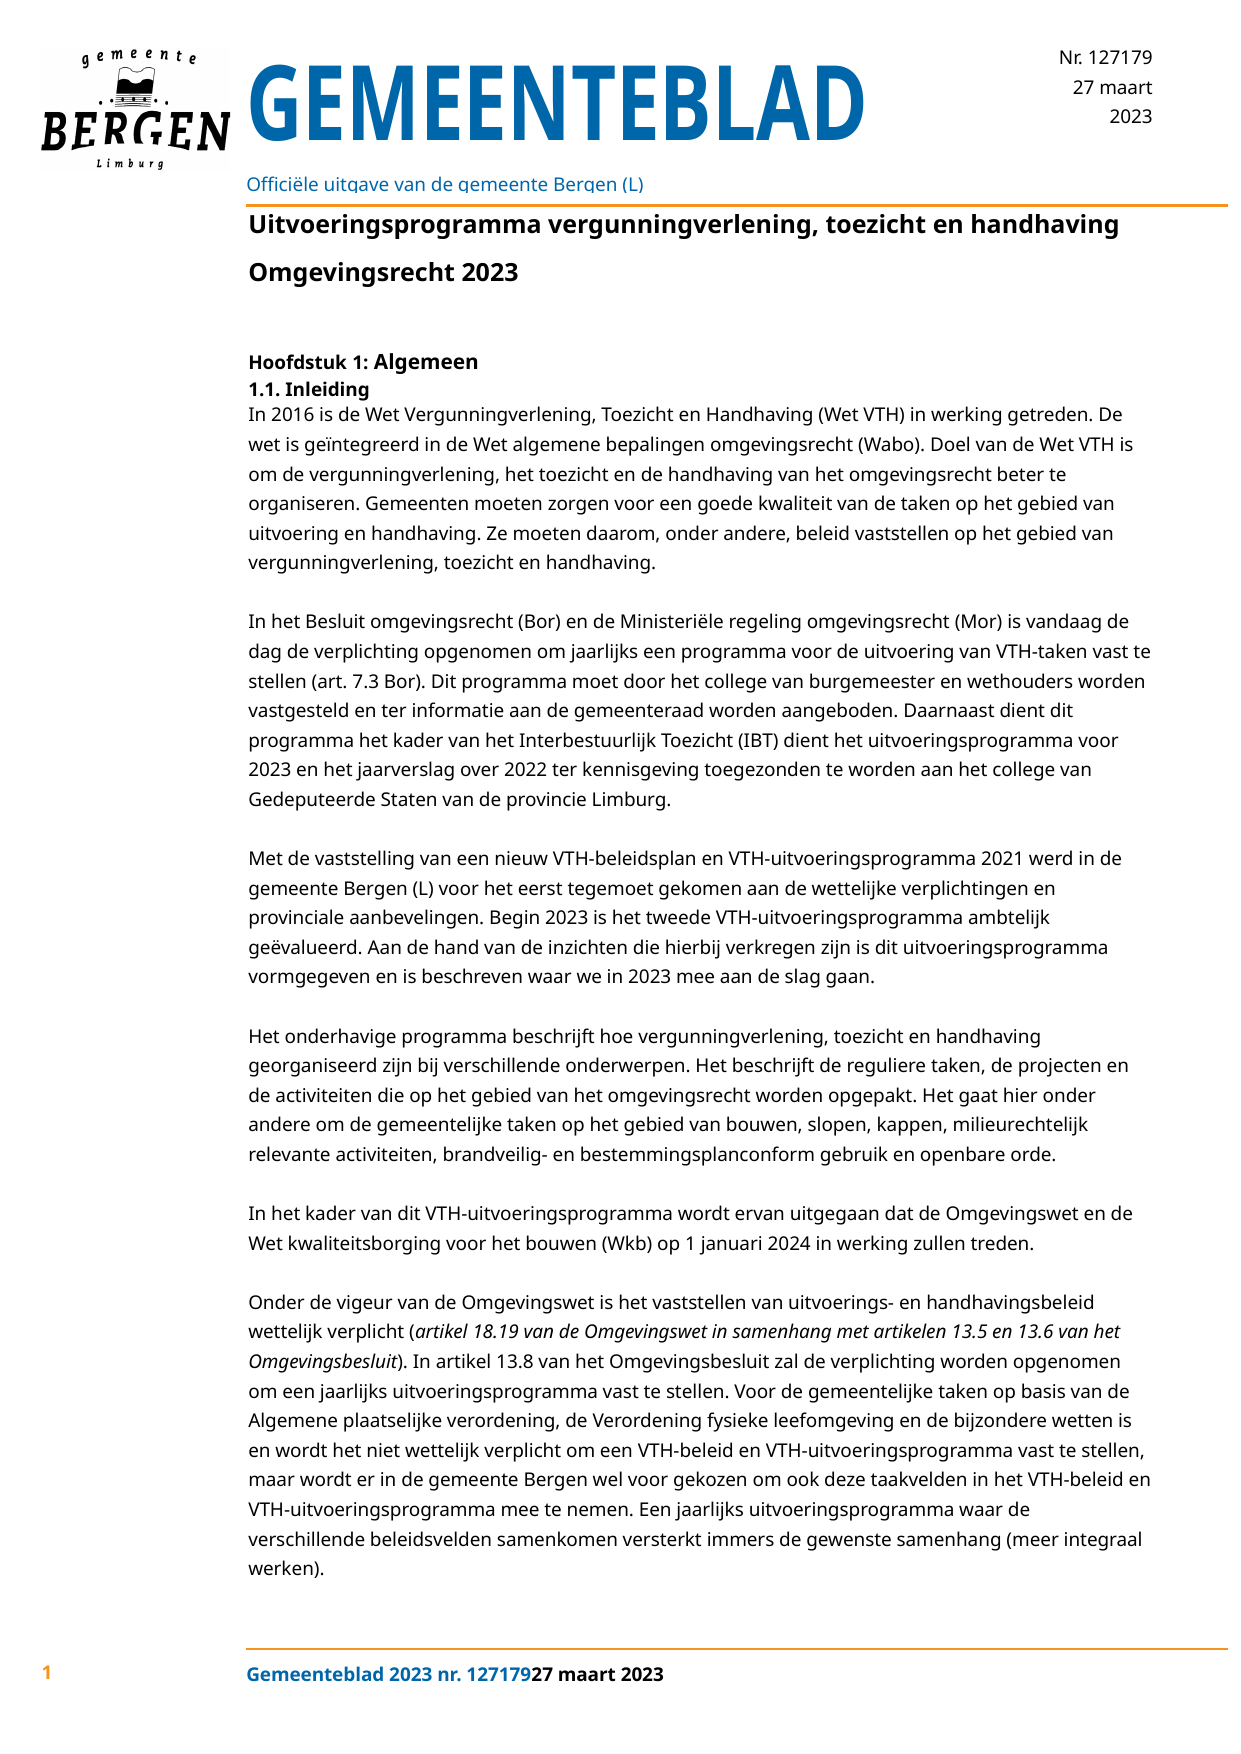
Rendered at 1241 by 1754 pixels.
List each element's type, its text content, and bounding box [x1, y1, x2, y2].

text In het Besluit omgevingsrecht (Bor) en de Ministeriële regeling omgevingsrecht (Mor) is vandaag de dag de verplichting opgenomen om jaarlijks een programma voor de uitvoering van VTH-taken vast te stellen (art. 7.3 Bor). Dit programma moet door het college van burgemeester en wethouders worden vastgesteld en ter informatie aan de gemeenteraad worden aangeboden. Daarnaast dient dit programma het kader van het Interbestuurlijk Toezicht (IBT) dient het uitvoeringsprogramma voor 2023 en het jaarverslag over 2022 ter kennisgeving toegezonden te worden aan het college van Gedeputeerde Staten van de provincie Limburg. [248, 609, 1152, 812]
text In 2016 is de Wet Vergunningverlening, Toezicht en Handhaving (Wet VTH) in werking getreden. De wet is geïntegreerd in de Wet algemene bepalingen omgevingsrecht (Wabo). Doel van de Wet VTH is om de vergunningverlening, het toezicht en de handhaving van het omgevingsrecht beter te organiseren. Gemeenten moeten zorgen voor een goede kwaliteit van de taken op het gebied van uitvoering en handhaving. Ze moeten daarom, onder andere, beleid vaststellen op het gebied van vergunningverlening, toezicht en handhaving. [248, 402, 1152, 575]
text Hoofdstuk 1: Algemeen [248, 347, 1152, 376]
text Het onderhavige programma beschrijft hoe vergunningverlening, toezicht en handhaving georganiseerd zijn bij verschillende onderwerpen. Het beschrijft de reguliere taken, de projecten en de activiteiten die op het gebied van het omgevingsrecht worden opgepakt. Het gaat hier onder andere om de gemeentelijke taken op het gebied van bouwen, slopen, kappen, milieurechtelijk relevante activiteiten, brandveilig- en bestemmingsplanconform gebruik en openbare orde. [248, 1023, 1152, 1167]
text 1.1. Inleiding [248, 376, 1152, 402]
text Onder de vigeur van de Omgevingswet is het vaststellen van uitvoerings- en handhavingsbeleid wettelijk verplicht (artikel 18.19 van de Omgevingswet in samenhang met artikelen 13.5 en 13.6 van het Omgevingsbesluit). In artikel 13.8 van het Omgevingsbesluit zal de verplichting worden opgenomen om een jaarlijks uitvoeringsprogramma vast te stellen. Voor de gemeentelijke taken op basis van de Algemene plaatselijke verordening, de Verordening fysieke leefomgeving en de bijzondere wetten is en wordt het niet wettelijk verplicht om een VTH-beleid en VTH-uitvoeringsprogramma vast te stellen, maar wordt er in de gemeente Bergen wel voor gekozen om ook deze taakvelden in het VTH-beleid en VTH-uitvoeringsprogramma mee te nemen. Een jaarlijks uitvoeringsprogramma waar de verschillende beleidsvelden samenkomen versterkt immers de gewenste samenhang (meer integraal werken). [248, 1289, 1152, 1581]
text Met de vaststelling van een nieuw VTH-beleidsplan en VTH-uitvoeringsprogramma 2021 werd in de gemeente Bergen (L) voor het eerst tegemoet gekomen aan de wettelijke verplichtingen en provinciale aanbevelingen. Begin 2023 is het tweede VTH-uitvoeringsprogramma ambtelijk geëvalueerd. Aan de hand van de inzichten die hierbij verkregen zijn is dit uitvoeringsprogramma vormgegeven en is beschreven waar we in 2023 mee aan de slag gaan. [248, 845, 1152, 989]
text Uitvoeringsprogramma vergunningverlening, toezicht en handhaving Omgevingsrecht 2023 [248, 207, 1152, 288]
text In het kader van dit VTH-uitvoeringsprogramma wordt ervan uitgegaan dat de Omgevingswet en de Wet kwaliteitsborging voor het bouwen (Wkb) op 1 januari 2024 in werking zullen treden. [248, 1200, 1152, 1256]
picture [41, 47, 231, 172]
